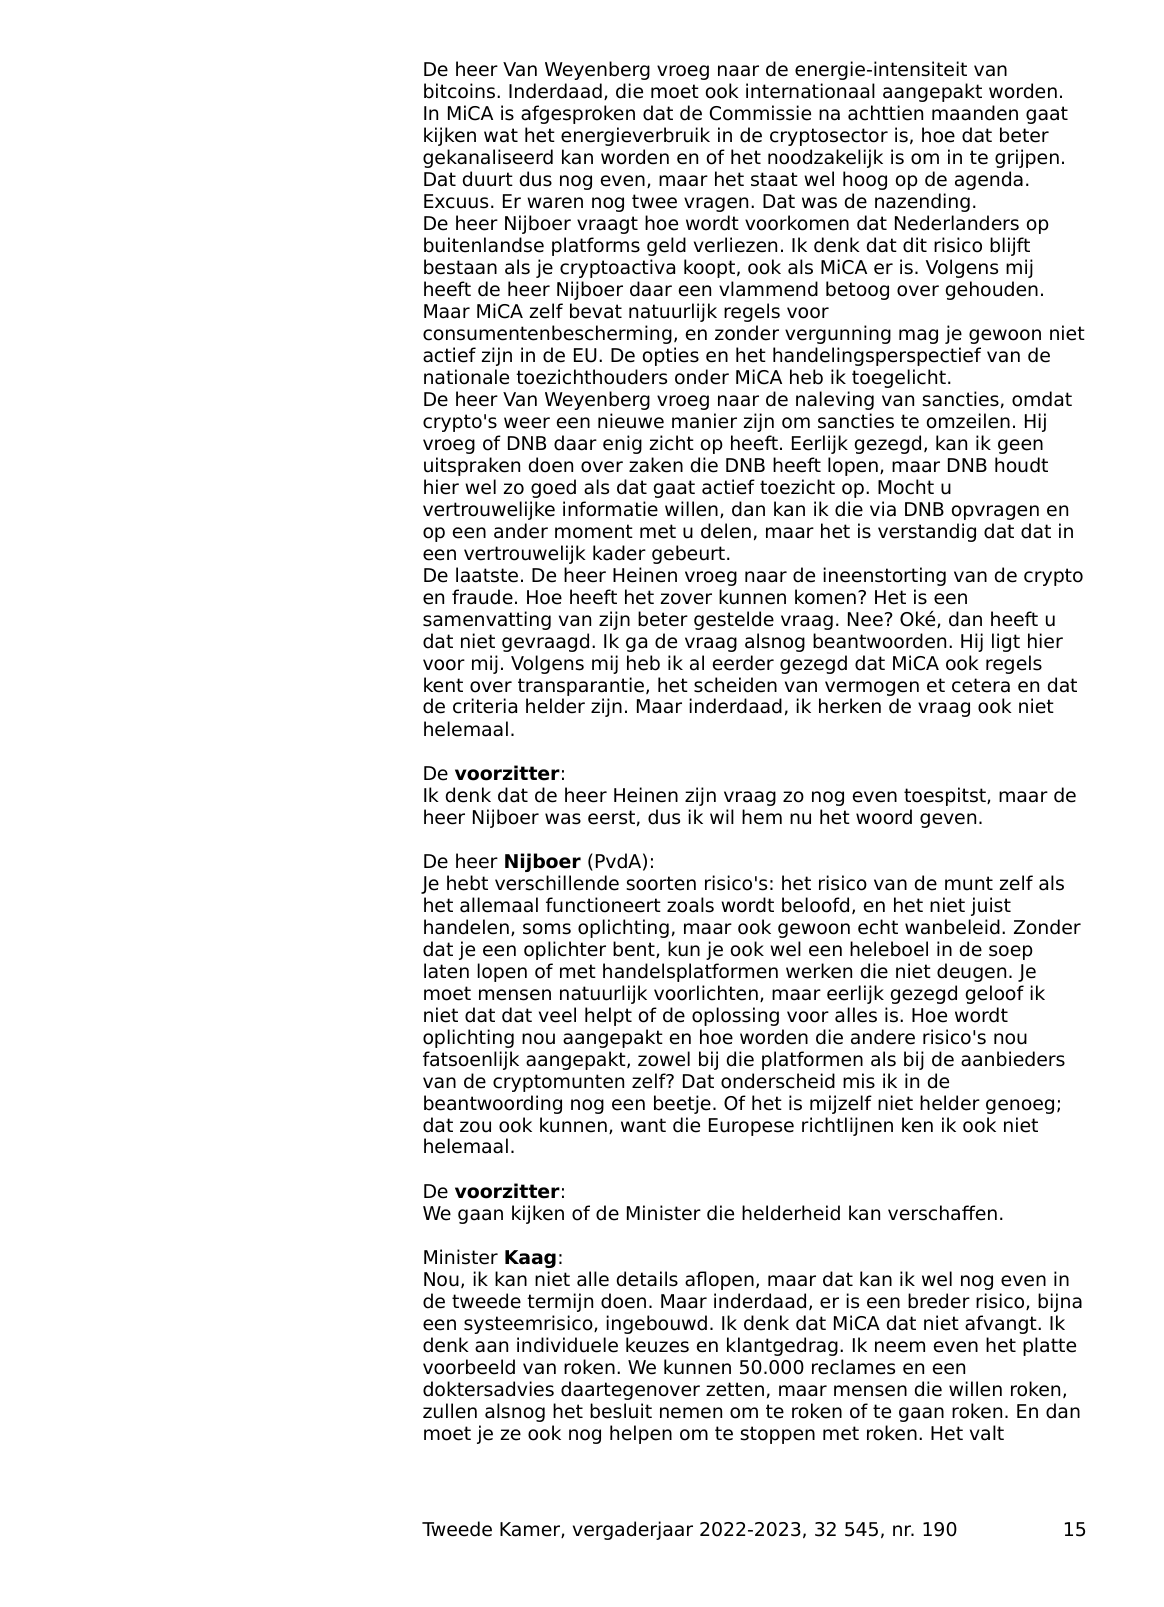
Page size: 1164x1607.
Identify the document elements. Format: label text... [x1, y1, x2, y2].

text Nou, ik kan niet alle details aflopen, maar dat kan ik wel nog even in de tweede termijn doen. Maar inderdaad, er is een breder risico, bijna een systeemrisico, ingebouwd. Ik denk dat MiCA dat niet afvangt. Ik denk aan individuele keuzes en klantgedrag. Ik neem even het platte voorbeeld van roken. We kunnen 50.000 reclames en een doktersadvies daartegenover zetten, maar mensen die willen roken, zullen alsnog het besluit nemen om te roken of te gaan roken. En dan moet je ze ook nog helpen om te stoppen met roken. Het valt [422, 1269, 1087, 1444]
text De voorzitter: [422, 1181, 1087, 1203]
text Ik denk dat de heer Heinen zijn vraag zo nog even toespitst, maar de heer Nijboer was eerst, dus ik wil hem nu het woord geven. [422, 784, 1087, 828]
text De heer Van Weyenberg vroeg naar de naleving van sancties, omdat crypto's weer een nieuwe manier zijn om sancties te omzeilen. Hij vroeg of DNB daar enig zicht op heeft. Eerlijk gezegd, kan ik geen uitspraken doen over zaken die DNB heeft lopen, maar DNB houdt hier wel zo goed als dat gaat actief toezicht op. Mocht u vertrouwelijke informatie willen, dan kan ik die via DNB opvragen en op een ander moment met u delen, maar het is verstandig dat dat in een vertrouwelijk kader gebeurt. [422, 389, 1087, 564]
text Excuus. Er waren nog twee vragen. Dat was de nazending. [422, 191, 1087, 213]
text De heer Nijboer vraagt hoe wordt voorkomen dat Nederlanders op buitenlandse platforms geld verliezen. Ik denk dat dit risico blijft bestaan als je cryptoactiva koopt, ook als MiCA er is. Volgens mij heeft de heer Nijboer daar een vlammend betoog over gehouden. Maar MiCA zelf bevat natuurlijk regels voor consumentenbescherming, en zonder vergunning mag je gewoon niet actief zijn in de EU. De opties en het handelingsperspectief van de nationale toezichthouders onder MiCA heb ik toegelicht. [422, 213, 1087, 389]
text Minister Kaag: [422, 1247, 1087, 1269]
text Je hebt verschillende soorten risico's: het risico van de munt zelf als het allemaal functioneert zoals wordt beloofd, en het niet juist handelen, soms oplichting, maar ook gewoon echt wanbeleid. Zonder dat je een oplichter bent, kun je ook wel een heleboel in de soep laten lopen of met handelsplatformen werken die niet deugen. Je moet mensen natuurlijk voorlichten, maar eerlijk gezegd geloof ik niet dat dat veel helpt of de oplossing voor alles is. Hoe wordt oplichting nou aangepakt en hoe worden die andere risico's nou fatsoenlijk aangepakt, zowel bij die platformen als bij de aanbieders van de cryptomunten zelf? Dat onderscheid mis ik in de beantwoording nog een beetje. Of het is mijzelf niet helder genoeg; dat zou ook kunnen, want die Europese richtlijnen ken ik ook niet helemaal. [422, 873, 1087, 1158]
text De laatste. De heer Heinen vroeg naar de ineenstorting van de crypto en fraude. Hoe heeft het zover kunnen komen? Het is een samenvatting van zijn beter gestelde vraag. Nee? Oké, dan heeft u dat niet gevraagd. Ik ga de vraag alsnog beantwoorden. Hij ligt hier voor mij. Volgens mij heb ik al eerder gezegd dat MiCA ook regels kent over transparantie, het scheiden van vermogen et cetera en dat de criteria helder zijn. Maar inderdaad, ik herken de vraag ook niet helemaal. [422, 564, 1087, 740]
text De voorzitter: [422, 763, 1087, 784]
text De heer Nijboer (PvdA): [422, 851, 1087, 873]
text We gaan kijken of de Minister die helderheid kan verschaffen. [422, 1203, 1087, 1224]
text De heer Van Weyenberg vroeg naar de energie-intensiteit van bitcoins. Inderdaad, die moet ook internationaal aangepakt worden. In MiCA is afgesproken dat de Commissie na achttien maanden gaat kijken wat het energieverbruik in de cryptosector is, hoe dat beter gekanaliseerd kan worden en of het noodzakelijk is om in te grijpen. Dat duurt dus nog even, maar het staat wel hoog op de agenda. [422, 59, 1087, 191]
